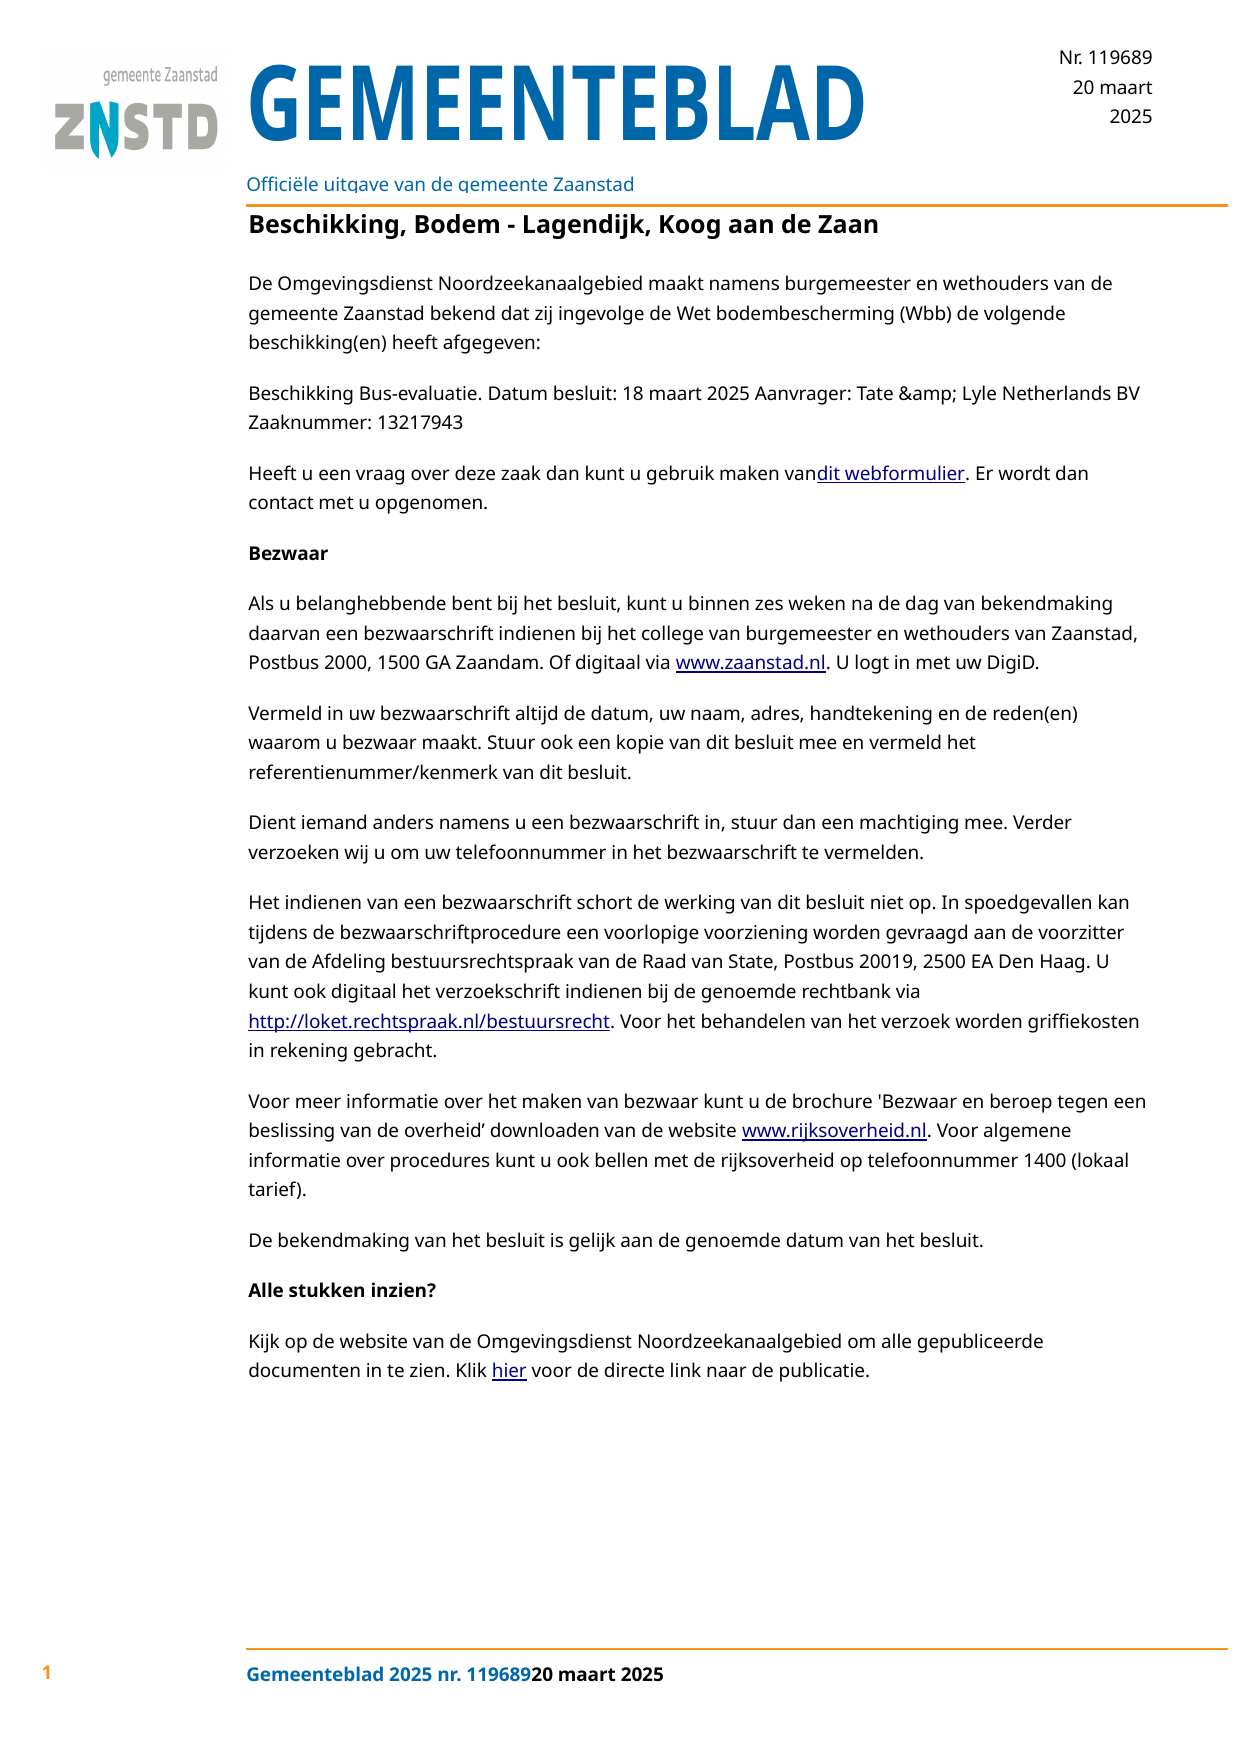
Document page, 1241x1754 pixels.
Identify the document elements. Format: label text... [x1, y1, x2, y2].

text Als u belanghebbende bent bij het besluit, kunt u binnen zes weken na de dag van bekendmaking daarvan een bezwaarschrift indienen bij het college van burgemeester en wethouders van Zaanstad, Postbus 2000, 1500 GA Zaandam. Of digitaal via www.zaanstad.nl. U logt in met uw DigiD. [248, 590, 1152, 675]
text Het indienen van een bezwaarschrift schort de werking van dit besluit niet op. In spoedgevallen kan tijdens de bezwaarschriftprocedure een voorlopige voorziening worden gevraagd aan de voorzitter van de Afdeling bestuursrechtspraak van de Raad van State, Postbus 20019, 2500 EA Den Haag. U kunt ook digitaal het verzoekschrift indienen bij de genoemde rechtbank via http://loket.rechtspraak.nl/bestuursrecht. Voor het behandelen van het verzoek worden griffiekosten in rekening gebracht. [248, 889, 1152, 1063]
text Beschikking, Bodem - Lagendijk, Koog aan de Zaan [248, 207, 1152, 241]
text De Omgevingsdienst Noordzeekanaalgebied maakt namens burgemeester en wethouders van de gemeente Zaanstad bekend dat zij ingevolge de Wet bodembescherming (Wbb) de volgende beschikking(en) heeft afgegeven: [248, 270, 1152, 355]
text Alle stukken inzien? [248, 1277, 1152, 1303]
text Bezwaar [248, 540, 1152, 566]
text Voor meer informatie over het maken van bezwaar kunt u de brochure 'Bezwaar en beroep tegen een beslissing van de overheid’ downloaden van de website www.rijksoverheid.nl. Voor algemene informatie over procedures kunt u ook bellen met de rijksoverheid op telefoonnummer 1400 (lokaal tarief). [248, 1088, 1152, 1202]
text Dient iemand anders namens u een bezwaarschrift in, stuur dan een machtiging mee. Verder verzoeken wij u om uw telefoonnummer in het bezwaarschrift te vermelden. [248, 809, 1152, 865]
text Heeft u een vraag over deze zaak dan kunt u gebruik maken vandit webformulier. Er wordt dan contact met u opgenomen. [248, 460, 1152, 515]
picture [41, 47, 231, 172]
text Beschikking Bus-evaluatie. Datum besluit: 18 maart 2025 Aanvrager: Tate &amp; Lyle Netherlands BV Zaaknummer: 13217943 [248, 380, 1152, 435]
text Kijk op de website van de Omgevingsdienst Noordzeekanaalgebied om alle gepubliceerde documenten in te zien. Klik hier voor de directe link naar de publicatie. [248, 1328, 1152, 1383]
text Vermeld in uw bezwaarschrift altijd de datum, uw naam, adres, handtekening en de reden(en) waarom u bezwaar maakt. Stuur ook een kopie van dit besluit mee en vermeld het referentienummer/kenmerk van dit besluit. [248, 700, 1152, 785]
text De bekendmaking van het besluit is gelijk aan de genoemde datum van het besluit. [248, 1227, 1152, 1253]
